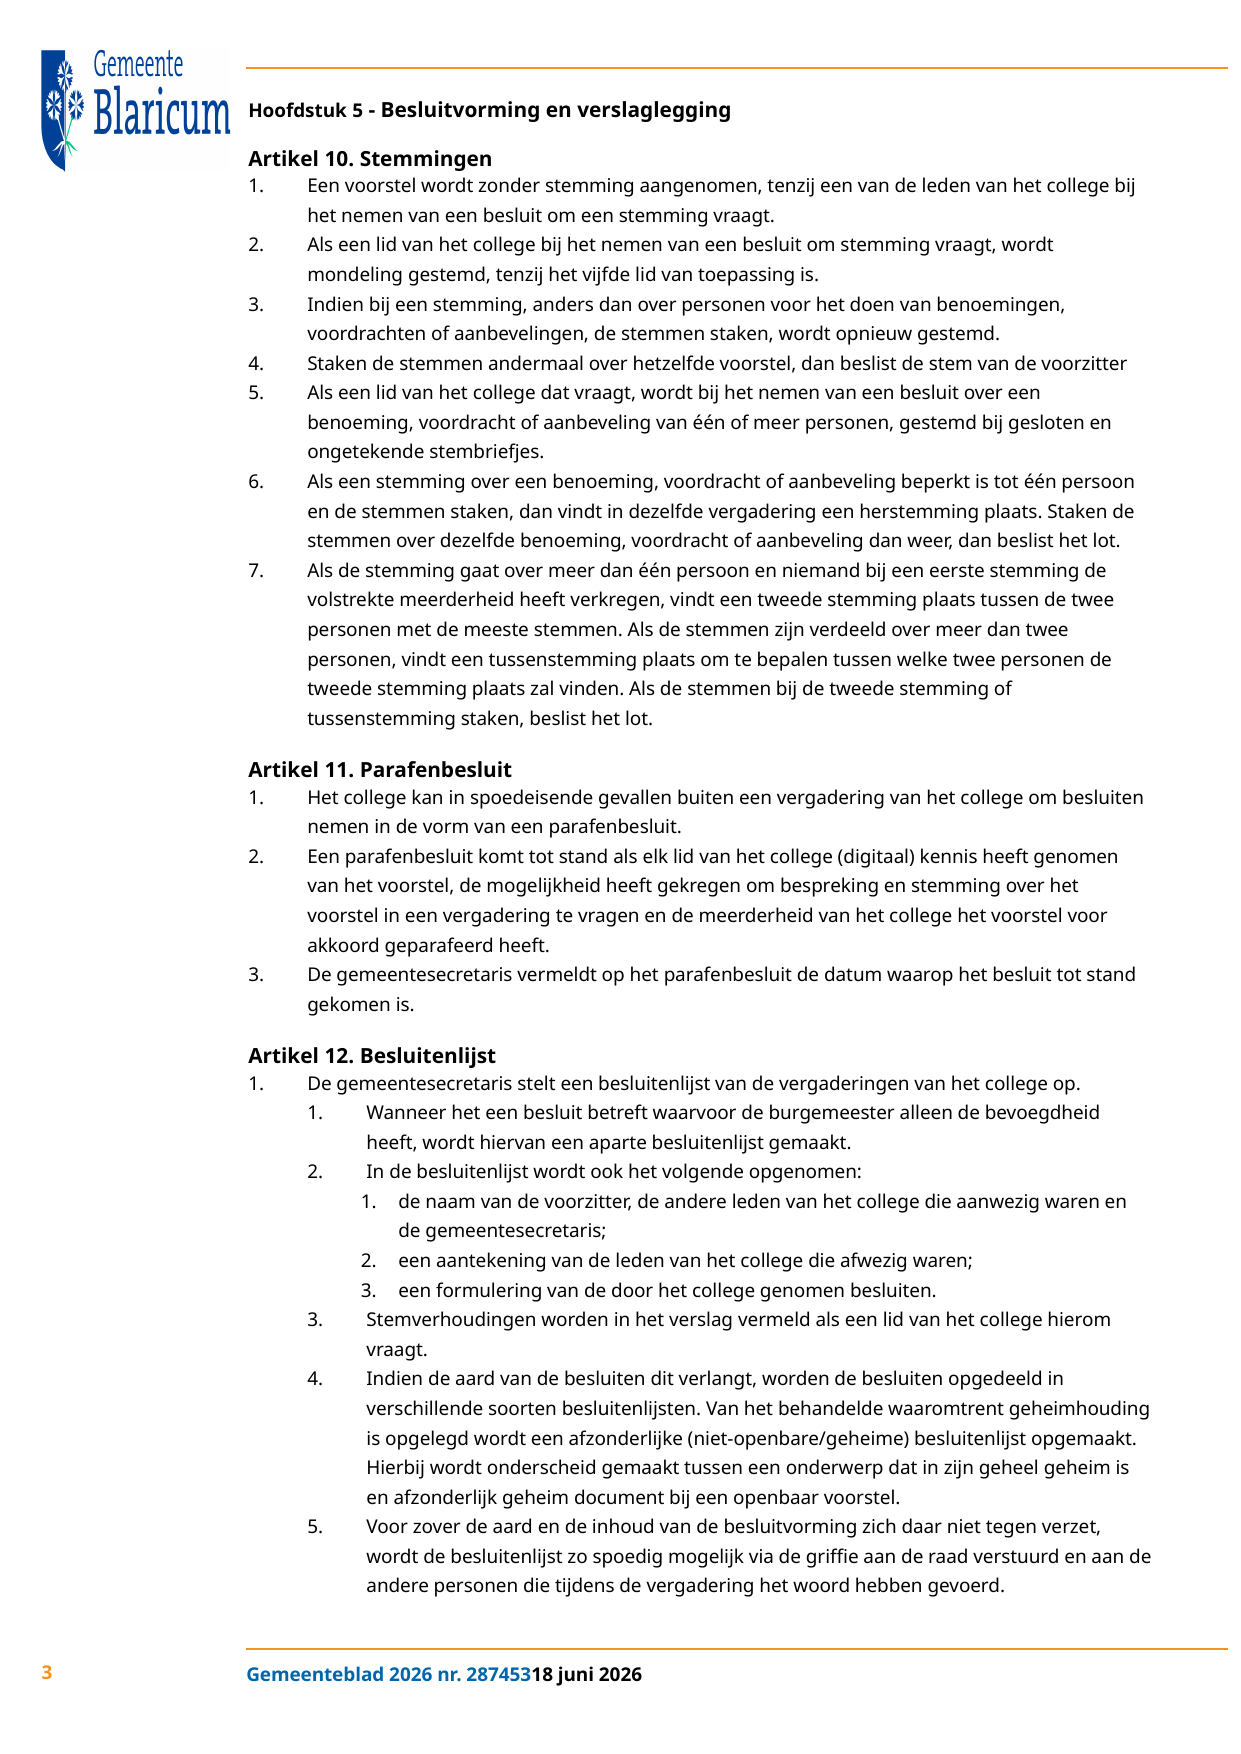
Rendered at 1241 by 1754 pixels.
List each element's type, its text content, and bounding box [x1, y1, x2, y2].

list Als een lid van het college bij het nemen van een besluit om stemming vraagt, wordt mondeling gestemd, tenzij het vijfde lid van toepassing is. [248, 232, 1152, 287]
list de naam van de voorzitter, de andere leden van het college die aanwezig waren en de gemeentesecretaris; [361, 1188, 1152, 1243]
list Een parafenbesluit komt tot stand als elk lid van het college (digitaal) kennis heeft genomen van het voorstel, de mogelijkheid heeft gekregen om bespreking en stemming over het voorstel in een vergadering te vragen en de meerderheid van het college het voorstel voor akkoord geparafeerd heeft. [248, 843, 1152, 957]
text Artikel 10. Stemmingen [248, 144, 1152, 172]
picture [41, 47, 231, 172]
list Het college kan in spoedeisende gevallen buiten een vergadering van het college om besluiten nemen in de vorm van een parafenbesluit. [248, 784, 1152, 839]
list In de besluitenlijst wordt ook het volgende opgenomen: [307, 1158, 1152, 1184]
list Indien bij een stemming, anders dan over personen voor het doen van benoemingen, voordrachten of aanbevelingen, de stemmen staken, wordt opnieuw gestemd. [248, 291, 1152, 346]
list Voor zover de aard en de inhoud van de besluitvorming zich daar niet tegen verzet, wordt de besluitenlijst zo spoedig mogelijk via de griffie aan de raad verstuurd en aan de andere personen die tijdens de vergadering het woord hebben gevoerd. [307, 1513, 1152, 1598]
text Artikel 11. Parafenbesluit [248, 755, 1152, 784]
list De gemeentesecretaris stelt een besluitenlijst van de vergaderingen van het college op. [248, 1070, 1152, 1096]
list De gemeentesecretaris vermeldt op het parafenbesluit de datum waarop het besluit tot stand gekomen is. [248, 961, 1152, 1017]
list Als een stemming over een benoeming, voordracht of aanbeveling beperkt is tot één persoon en de stemmen staken, dan vindt in dezelfde vergadering een herstemming plaats. Staken de stemmen over dezelfde benoeming, voordracht of aanbeveling dan weer, dan beslist het lot. [248, 468, 1152, 553]
text Artikel 12. Besluitenlijst [248, 1041, 1152, 1070]
list Als een lid van het college dat vraagt, wordt bij het nemen van een besluit over een benoeming, voordracht of aanbeveling van één of meer personen, gestemd bij gesloten en ongetekende stembriefjes. [248, 379, 1152, 464]
list een aantekening van de leden van het college die afwezig waren; [361, 1247, 1152, 1273]
list Wanneer het een besluit betreft waarvoor de burgemeester alleen de bevoegdheid heeft, wordt hiervan een aparte besluitenlijst gemaakt. [307, 1099, 1152, 1155]
list Staken de stemmen andermaal over hetzelfde voorstel, dan beslist de stem van de voorzitter [248, 350, 1152, 376]
list Als de stemming gaat over meer dan één persoon en niemand bij een eerste stemming de volstrekte meerderheid heeft verkregen, vindt een tweede stemming plaats tussen de twee personen met de meeste stemmen. Als de stemmen zijn verdeeld over meer dan twee personen, vindt een tussenstemming plaats om te bepalen tussen welke twee personen de tweede stemming plaats zal vinden. Als de stemmen bij de tweede stemming of tussenstemming staken, beslist het lot. [248, 557, 1152, 731]
text Hoofdstuk 5 - Besluitvorming en verslaglegging [248, 95, 1152, 123]
list Stemverhoudingen worden in het verslag vermeld als een lid van het college hierom vraagt. [307, 1306, 1152, 1362]
list een formulering van de door het college genomen besluiten. [361, 1277, 1152, 1303]
list Een voorstel wordt zonder stemming aangenomen, tenzij een van de leden van het college bij het nemen van een besluit om een stemming vraagt. [248, 172, 1152, 228]
list Indien de aard van de besluiten dit verlangt, worden de besluiten opgedeeld in verschillende soorten besluitenlijsten. Van het behandelde waaromtrent geheimhouding is opgelegd wordt een afzonderlijke (niet-openbare/geheime) besluitenlijst opgemaakt. Hierbij wordt onderscheid gemaakt tussen een onderwerp dat in zijn geheel geheim is en afzonderlijk geheim document bij een openbaar voorstel. [307, 1366, 1152, 1510]
